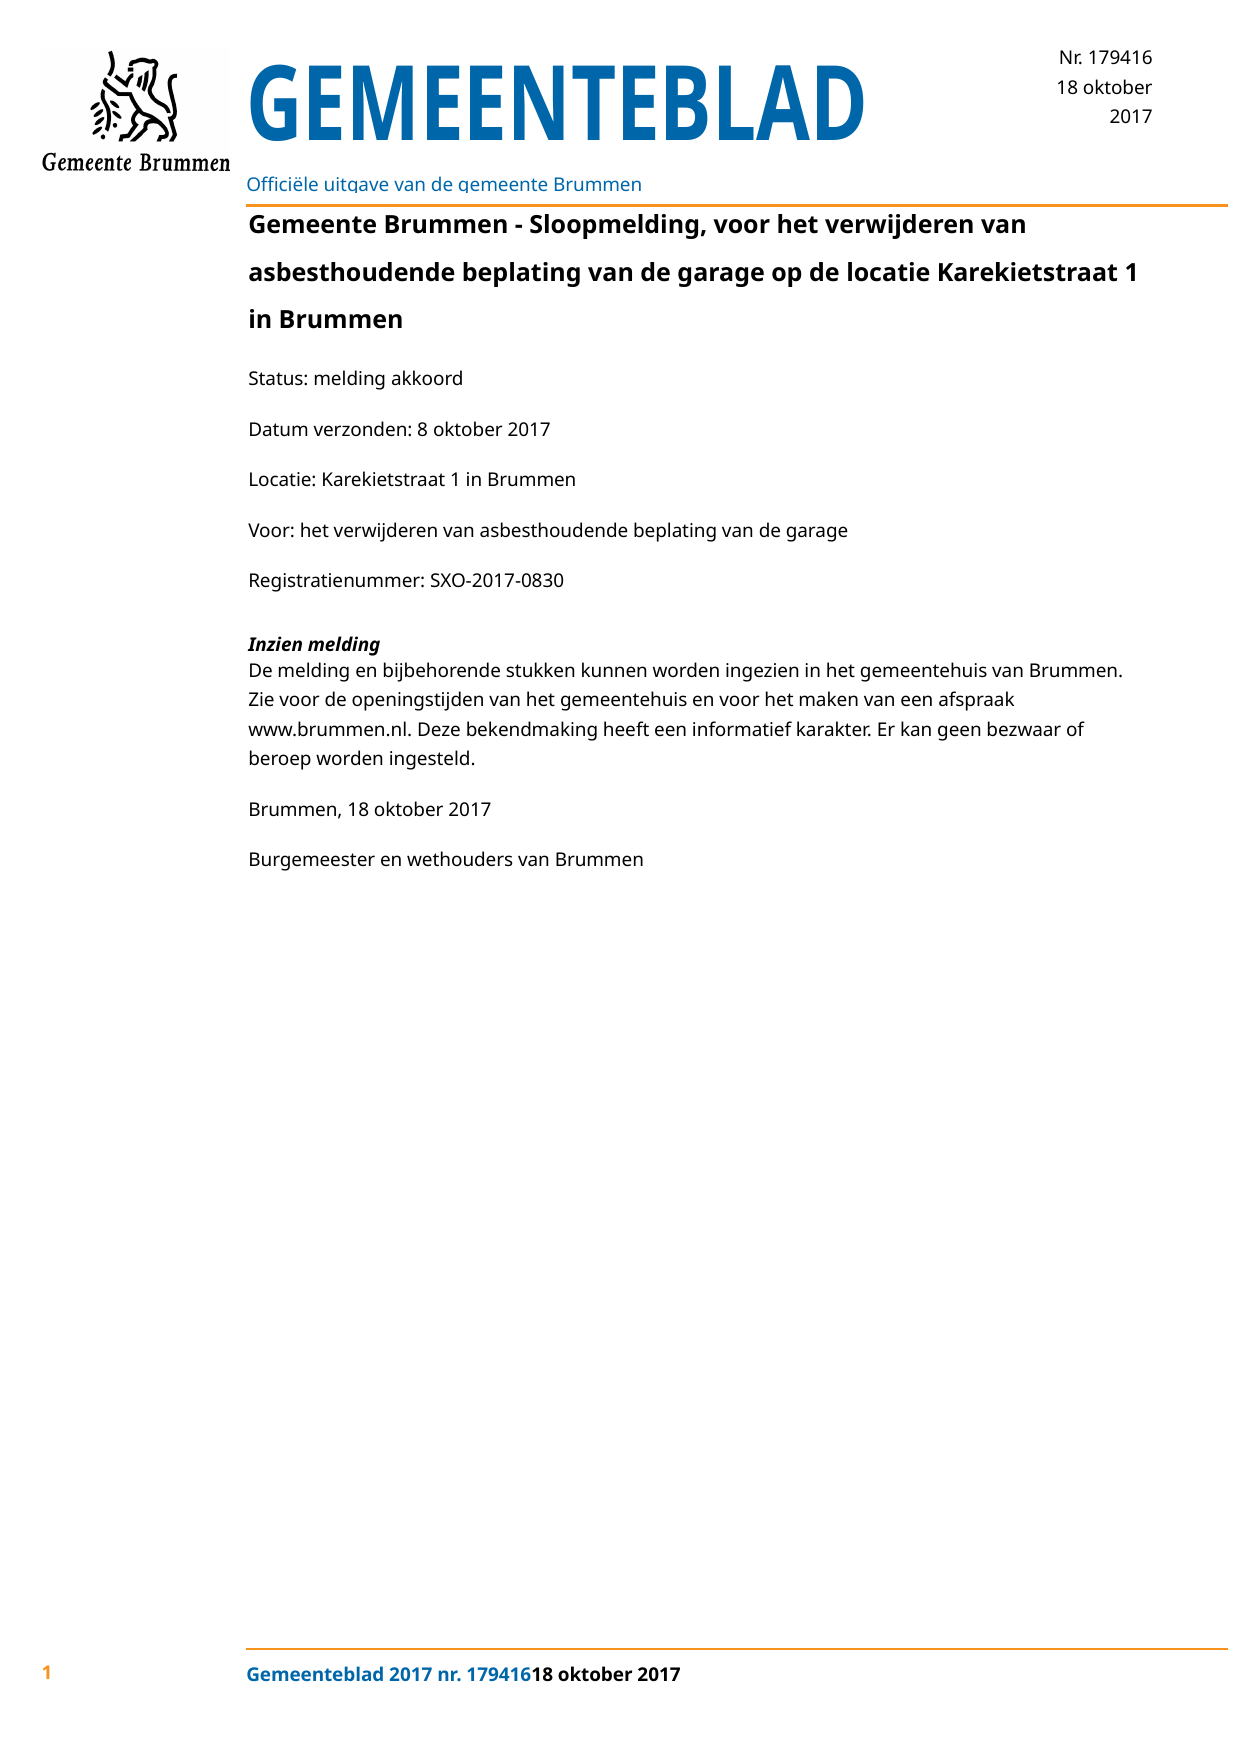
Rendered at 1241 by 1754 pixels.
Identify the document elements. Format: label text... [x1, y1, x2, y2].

text Inzien melding [248, 631, 1152, 657]
text De melding en bijbehorende stukken kunnen worden ingezien in het gemeentehuis van Brummen. Zie voor de openingstijden van het gemeentehuis en voor het maken van een afspraak www.brummen.nl. Deze bekendmaking heeft een informatief karakter. Er kan geen bezwaar of beroep worden ingesteld. [248, 657, 1152, 771]
text Datum verzonden: 8 oktober 2017 [248, 416, 1152, 442]
text Registratienummer: SXO-2017-0830 [248, 567, 1152, 593]
text Status: melding akkoord [248, 366, 1152, 391]
picture [41, 47, 231, 172]
text Locatie: Karekietstraat 1 in Brummen [248, 466, 1152, 492]
text Brummen, 18 oktober 2017 [248, 796, 1152, 822]
text Voor: het verwijderen van asbesthoudende beplating van de garage [248, 517, 1152, 542]
text Burgemeester en wethouders van Brummen [248, 846, 1152, 872]
text Gemeente Brummen - Sloopmelding, voor het verwijderen van asbesthoudende beplating van de garage op de locatie Karekietstraat 1 in Brummen [248, 207, 1152, 336]
